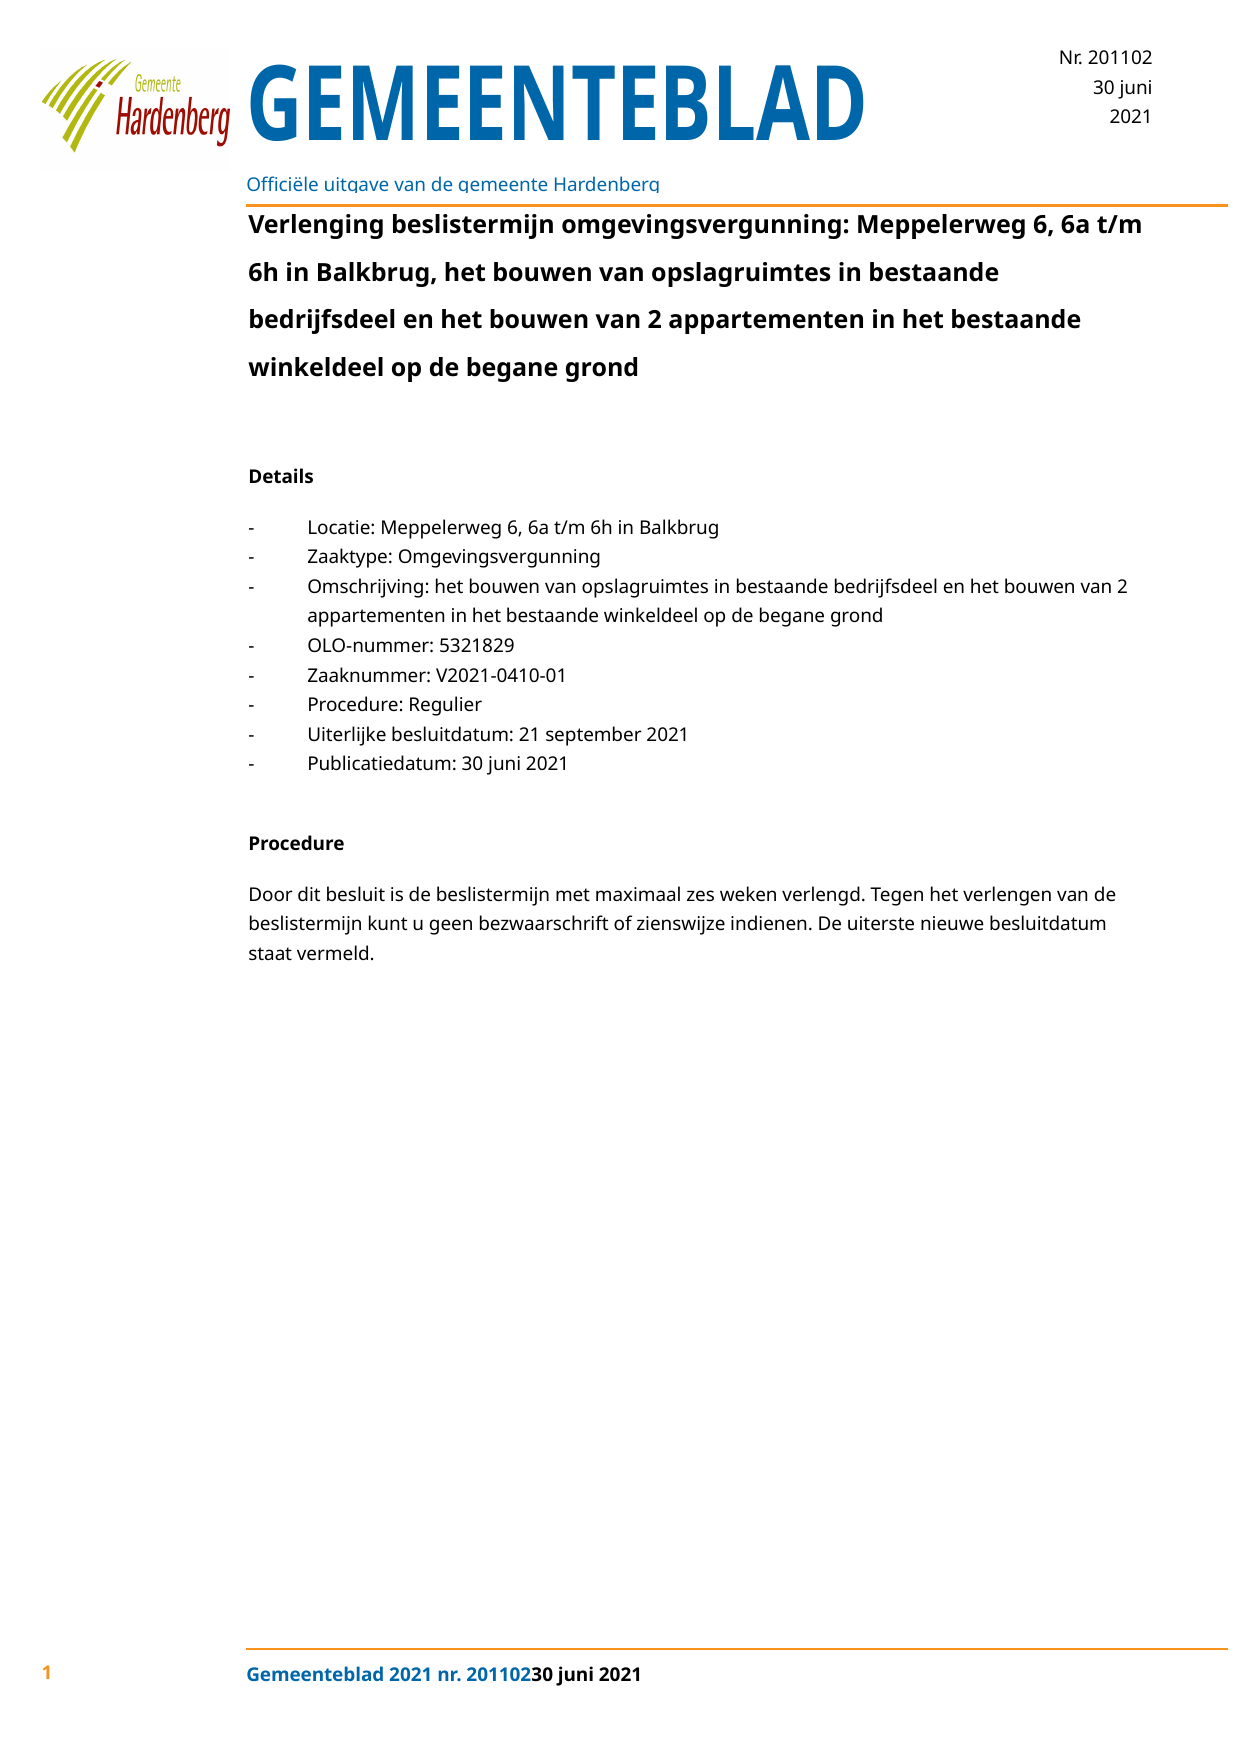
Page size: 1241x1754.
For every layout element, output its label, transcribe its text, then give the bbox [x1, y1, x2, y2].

list Uiterlijke besluitdatum: 21 september 2021 [248, 721, 1152, 747]
list Publicatiedatum: 30 juni 2021 [248, 751, 1152, 776]
list Zaaktype: Omgevingsvergunning [248, 543, 1152, 569]
text Details [248, 463, 1152, 489]
list Locatie: Meppelerweg 6, 6a t/m 6h in Balkbrug [248, 514, 1152, 540]
text Verlenging beslistermijn omgevingsvergunning: Meppelerweg 6, 6a t/m 6h in Balkbrug, het bouwen van opslagruimtes in bestaande bedrijfsdeel en het bouwen van 2 appartementen in het bestaande winkeldeel op de begane grond [248, 207, 1152, 384]
list Procedure: Regulier [248, 691, 1152, 717]
text Door dit besluit is de beslistermijn met maximaal zes weken verlengd. Tegen het verlengen van de beslistermijn kunt u geen bezwaarschrift of zienswijze indienen. De uiterste nieuwe besluitdatum staat vermeld. [248, 881, 1152, 966]
text Procedure [248, 831, 1152, 856]
picture [41, 47, 231, 172]
list OLO-nummer: 5321829 [248, 632, 1152, 658]
list Zaaknummer: V2021-0410-01 [248, 662, 1152, 688]
list Omschrijving: het bouwen van opslagruimtes in bestaande bedrijfsdeel en het bouwen van 2 appartementen in het bestaande winkeldeel op de begane grond [248, 573, 1152, 628]
